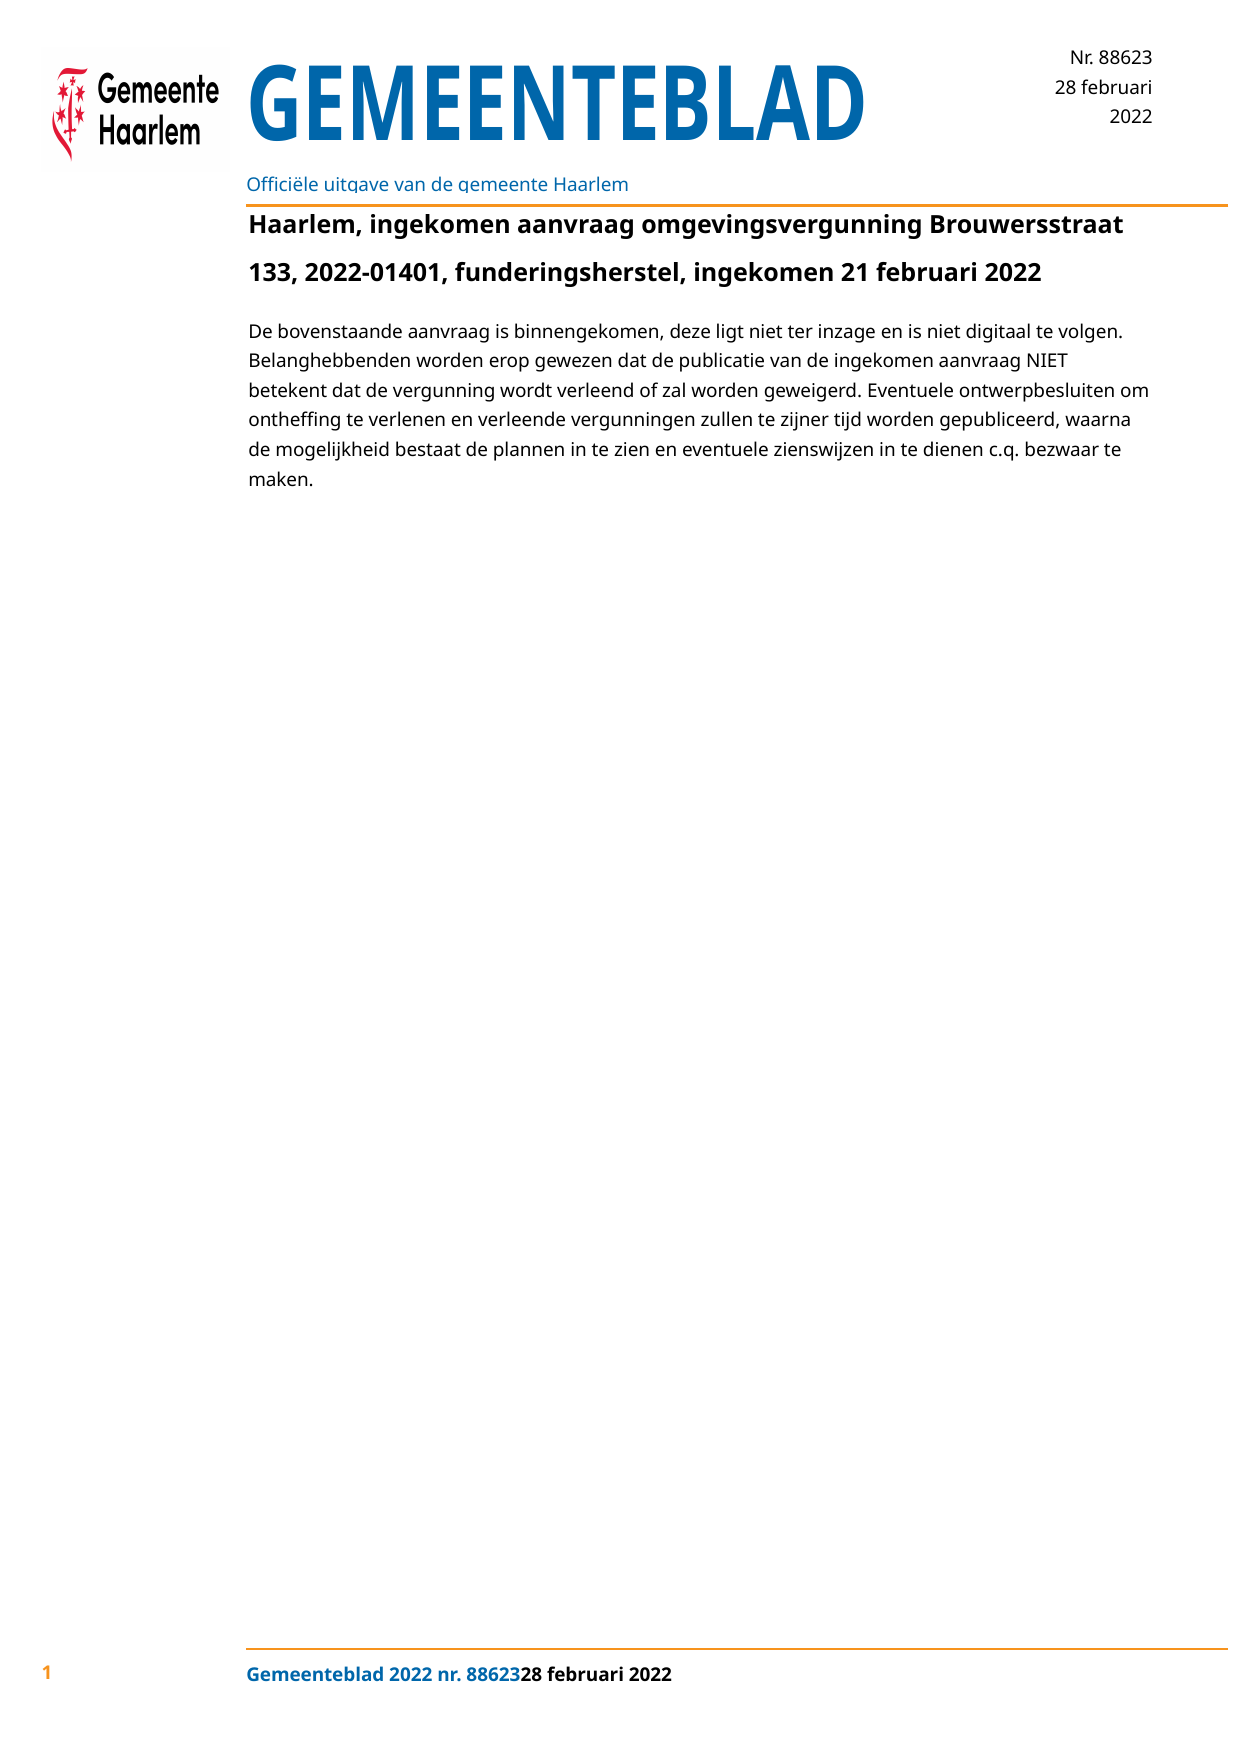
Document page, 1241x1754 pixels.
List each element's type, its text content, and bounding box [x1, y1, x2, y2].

picture [41, 47, 231, 172]
text De bovenstaande aanvraag is binnengekomen, deze ligt niet ter inzage en is niet digitaal te volgen. Belanghebbenden worden erop gewezen dat de publicatie van de ingekomen aanvraag NIET betekent dat de vergunning wordt verleend of zal worden geweigerd. Eventuele ontwerpbesluiten om ontheffing te verlenen en verleende vergunningen zullen te zijner tijd worden gepubliceerd, waarna de mogelijkheid bestaat de plannen in te zien en eventuele zienswijzen in te dienen c.q. bezwaar te maken. [248, 318, 1152, 492]
text Haarlem, ingekomen aanvraag omgevingsvergunning Brouwersstraat 133, 2022-01401, funderingsherstel, ingekomen 21 februari 2022 [248, 207, 1152, 288]
